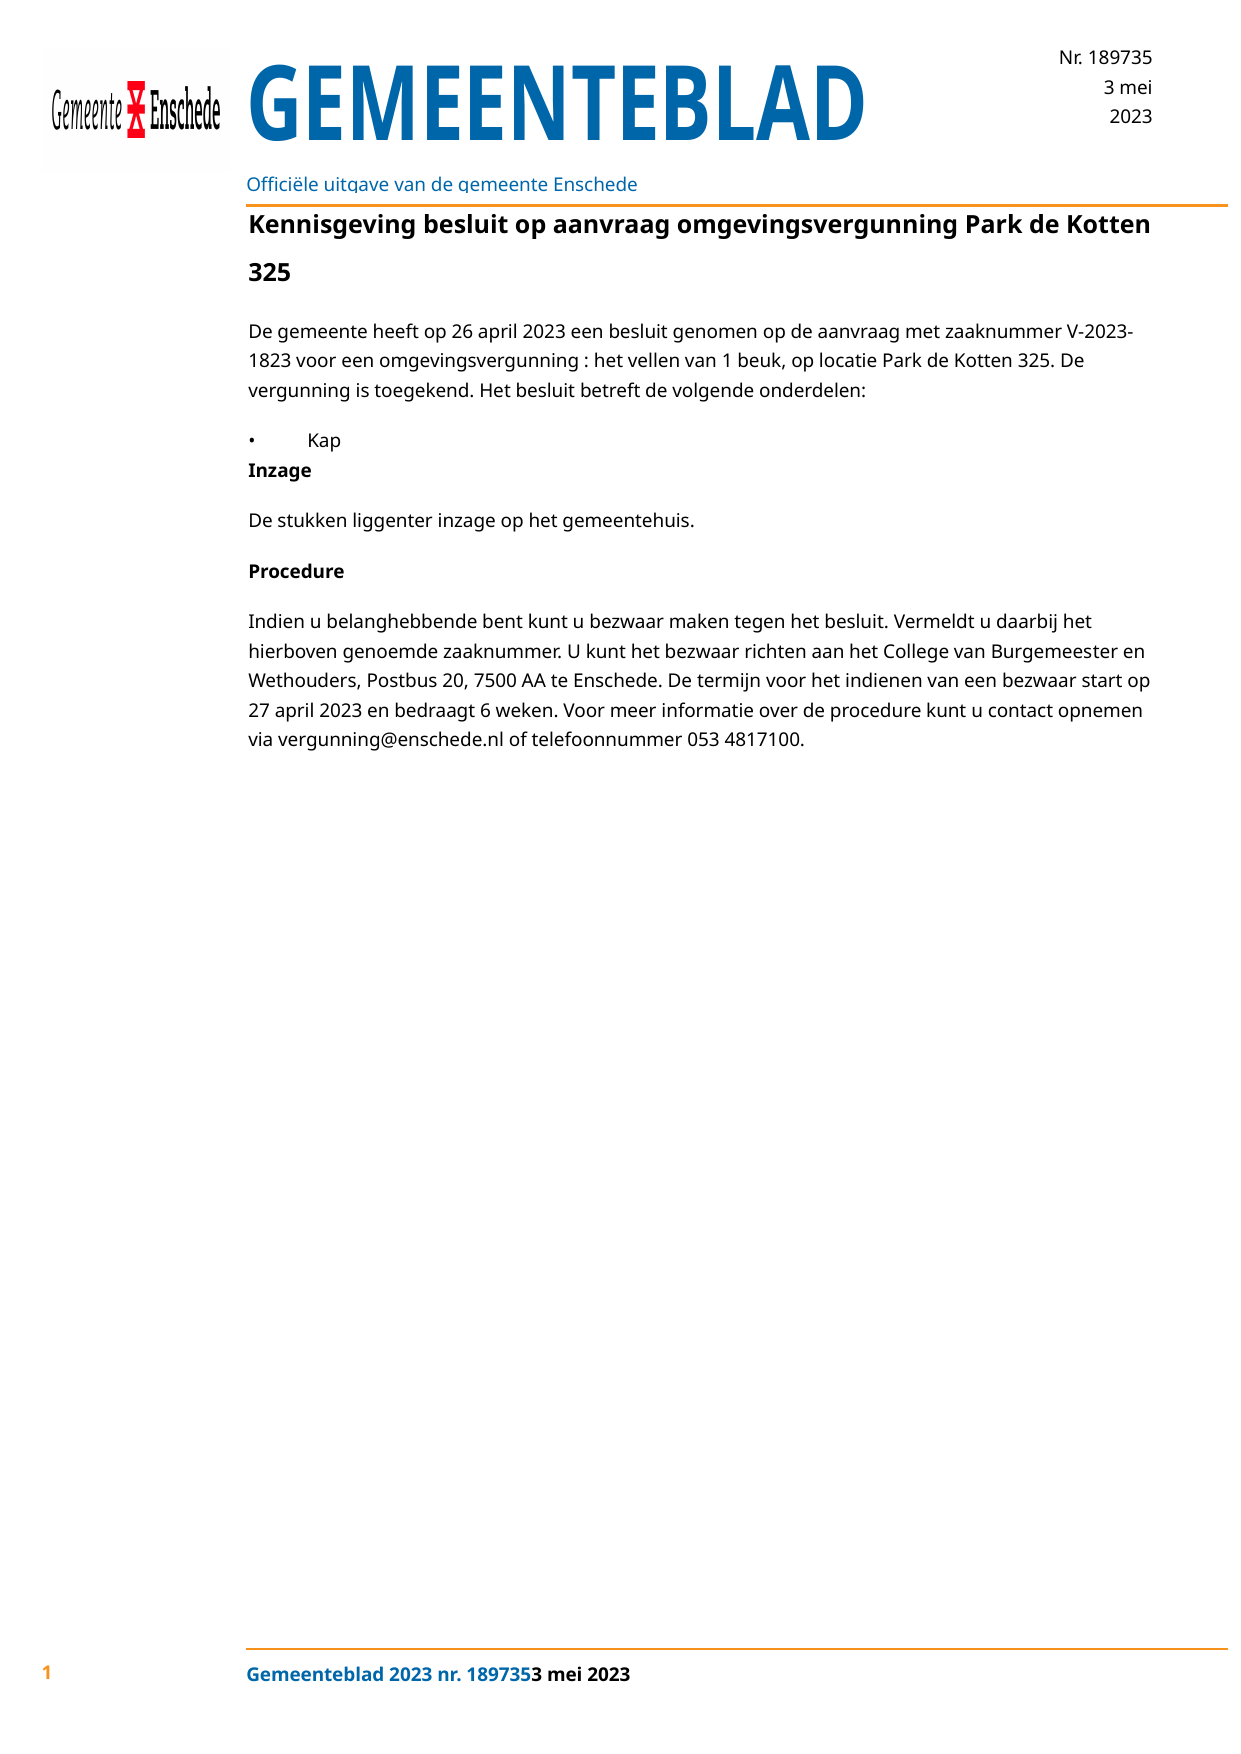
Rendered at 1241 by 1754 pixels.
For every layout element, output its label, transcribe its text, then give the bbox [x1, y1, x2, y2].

picture [41, 47, 231, 172]
text Kennisgeving besluit op aanvraag omgevingsvergunning Park de Kotten 325 [248, 207, 1152, 288]
text Inzage [248, 457, 1152, 483]
text De gemeente heeft op 26 april 2023 een besluit genomen op de aanvraag met zaaknummer V-2023-1823 voor een omgevingsvergunning : het vellen van 1 beuk, op locatie Park de Kotten 325. De vergunning is toegekend. Het besluit betreft de volgende onderdelen: [248, 318, 1152, 403]
text Indien u belanghebbende bent kunt u bezwaar maken tegen het besluit. Vermeldt u daarbij het hierboven genoemde zaaknummer. U kunt het bezwaar richten aan het College van Burgemees­ter en Wethouders, Postbus 20, 7500 AA te Enschede. De termijn voor het indienen van een bezwaar start op 27 april 2023 en bedraagt 6 weken. Voor meer informatie over de procedure kunt u contact opnemen via vergunning@enschede.nl of telefoonnummer 053 4817100. [248, 608, 1152, 752]
text Procedure [248, 558, 1152, 584]
list Kap [248, 427, 1152, 453]
text De stukken liggenter inzage op het gemeentehuis. [248, 507, 1152, 533]
